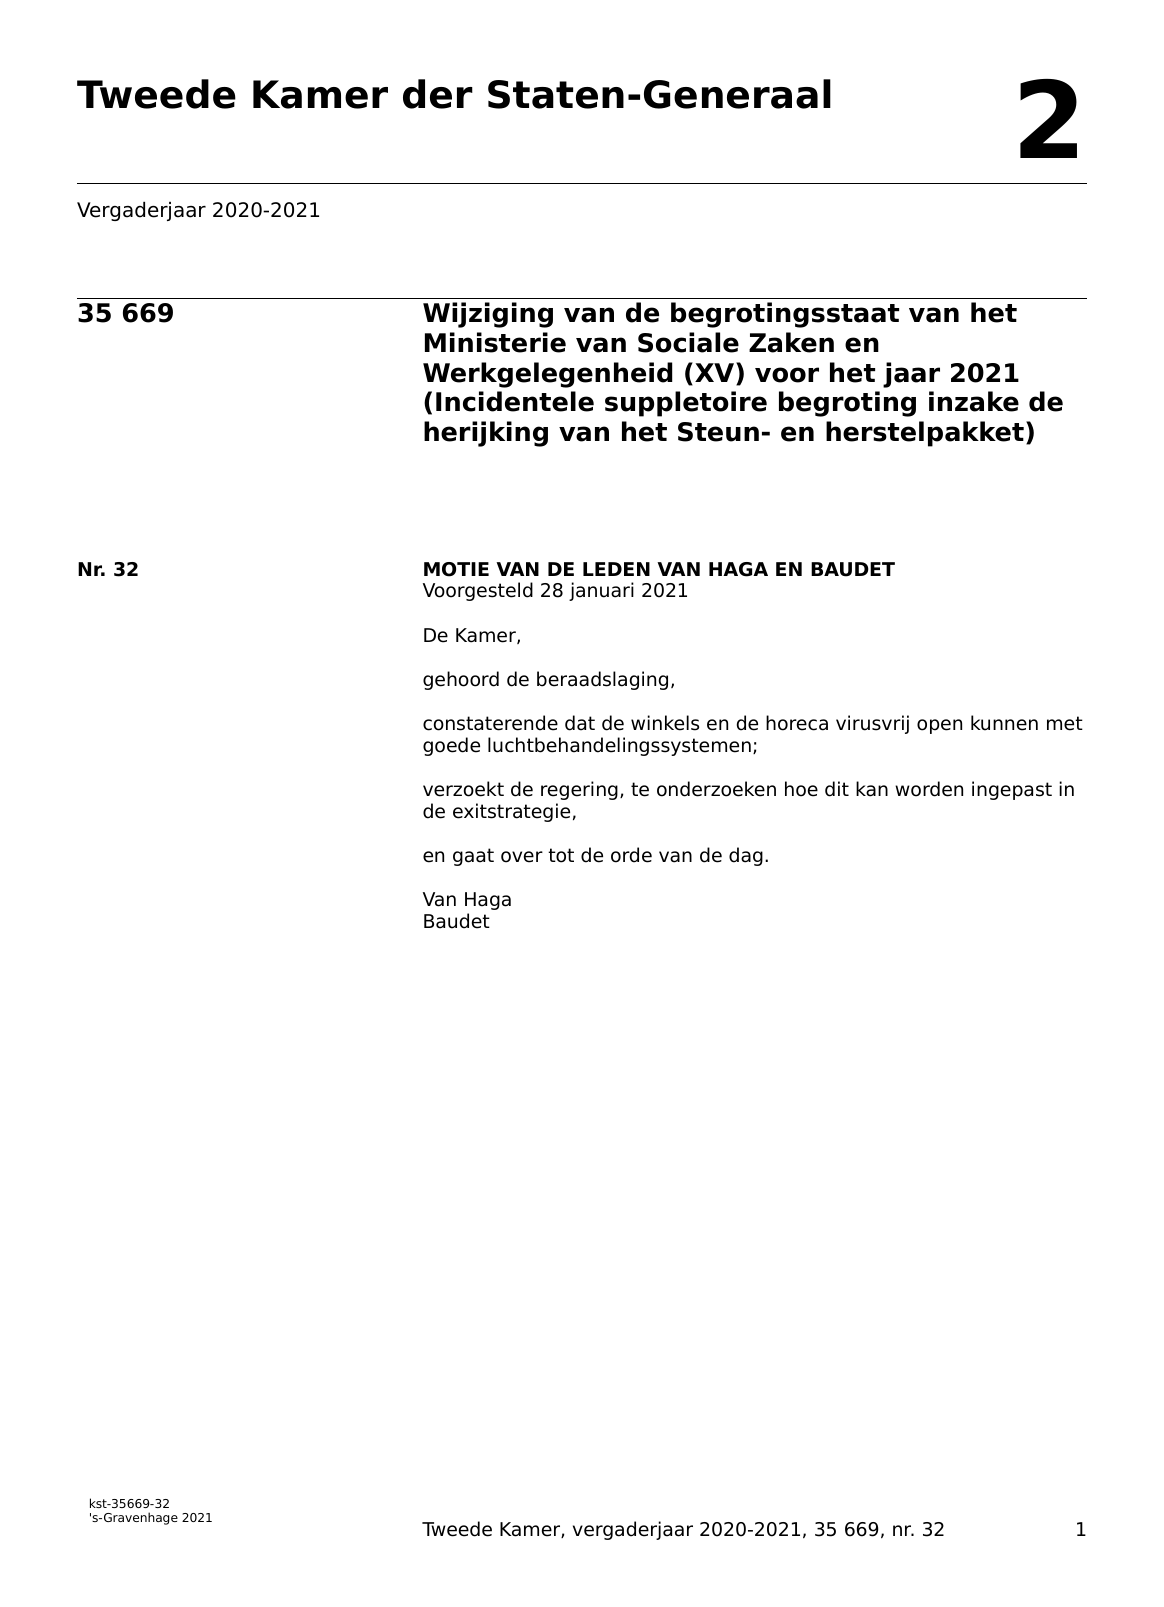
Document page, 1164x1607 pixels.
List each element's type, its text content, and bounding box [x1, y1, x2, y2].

text verzoekt de regering, te onderzoeken hoe dit kan worden ingepast in de exitstrategie, [422, 779, 1087, 823]
text De Kamer, [422, 624, 1087, 647]
text Van Haga [422, 889, 1087, 911]
text gehoord de beraadslaging, [422, 669, 1087, 691]
table_cell Vergaderjaar 2020-2021 [77, 184, 1087, 298]
text Voorgesteld 28 januari 2021 [422, 580, 1087, 602]
text Baudet [422, 911, 1087, 933]
text en gaat over tot de orde van de dag. [422, 845, 1087, 867]
table_header 2 [886, 59, 1087, 183]
text 's-Gravenhage 2021 [88, 1511, 323, 1525]
subtitle Nr. 32 MOTIE VAN DE LEDEN VAN HAGA EN BAUDET [77, 558, 1087, 580]
table_header Tweede Kamer der Staten-Generaal [77, 59, 886, 183]
subtitle 35 669 Wijziging van de begrotingsstaat van het Ministerie van Sociale Zaken en Werkgelegenheid (XV) voor het jaar 2021 (Incidentele suppletoire begroting inzake de herijking van het Steun- en herstelpakket) [77, 299, 1087, 447]
text kst-35669-32 [88, 1497, 323, 1511]
text constaterende dat de winkels en de horeca virusvrij open kunnen met goede luchtbehandelingssystemen; [422, 713, 1087, 757]
